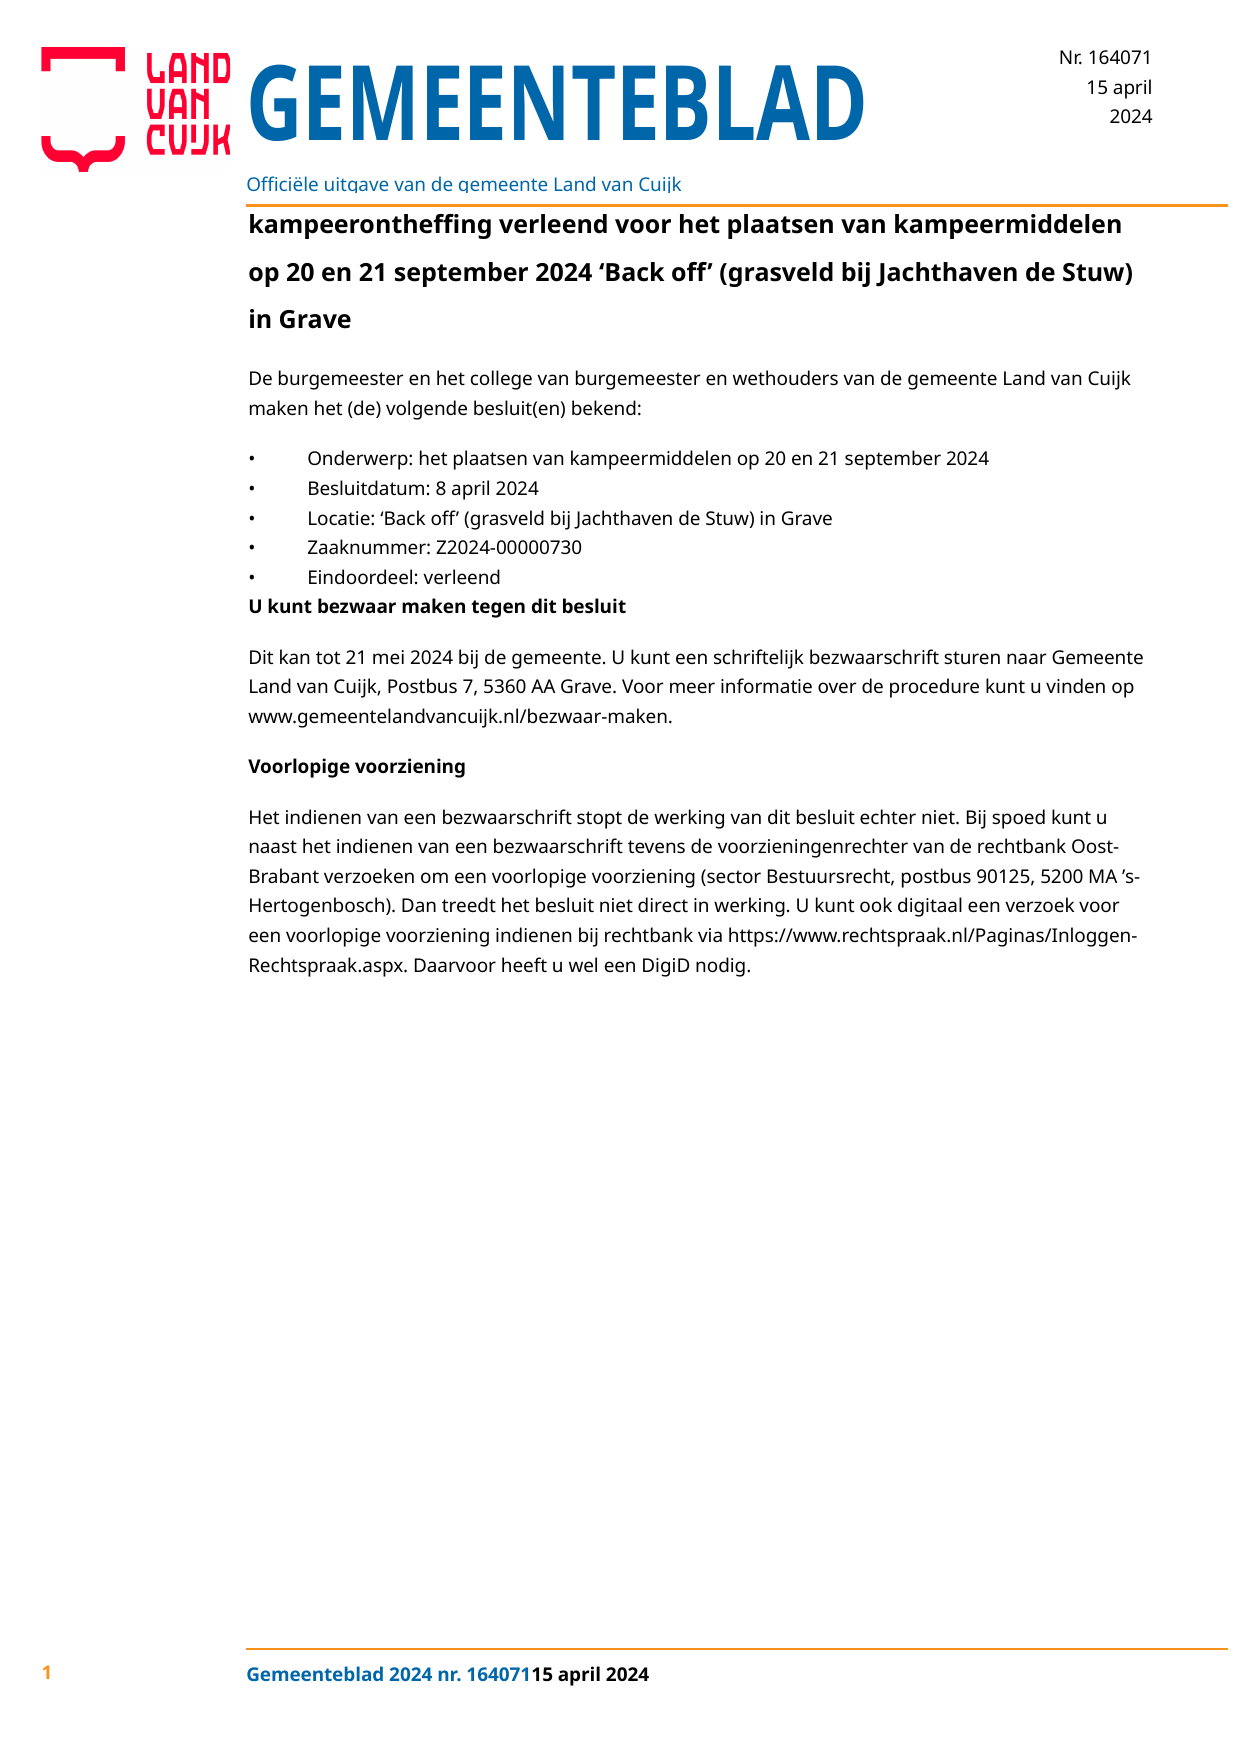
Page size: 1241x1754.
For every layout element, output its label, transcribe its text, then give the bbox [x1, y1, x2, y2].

picture [41, 47, 231, 172]
text kampeerontheffing verleend voor het plaatsen van kampeermiddelen op 20 en 21 september 2024 ‘Back off’ (grasveld bij Jachthaven de Stuw) in Grave [248, 207, 1152, 336]
list Locatie: ‘Back off’ (grasveld bij Jachthaven de Stuw) in Grave [248, 505, 1152, 530]
text U kunt bezwaar maken tegen dit besluit [248, 593, 1152, 619]
list Zaaknummer: Z2024-00000730 [248, 534, 1152, 560]
text Dit kan tot 21 mei 2024 bij de gemeente. U kunt een schriftelijk bezwaarschrift sturen naar Gemeente Land van Cuijk, Postbus 7, 5360 AA Grave. Voor meer informatie over de procedure kunt u vinden op www.gemeentelandvancuijk.nl/bezwaar-maken. [248, 644, 1152, 729]
text Voorlopige voorziening [248, 753, 1152, 779]
list Onderwerp: het plaatsen van kampeermiddelen op 20 en 21 september 2024 [248, 446, 1152, 471]
text Het indienen van een bezwaarschrift stopt de werking van dit besluit echter niet. Bij spoed kunt u naast het indienen van een bezwaarschrift tevens de voorzieningenrechter van de rechtbank Oost-Brabant verzoeken om een voorlopige voorziening (sector Bestuursrecht, postbus 90125, 5200 MA ’s-Hertogenbosch). Dan treedt het besluit niet direct in werking. U kunt ook digitaal een verzoek voor een voorlopige voorziening indienen bij rechtbank via https://www.rechtspraak.nl/Paginas/Inloggen-Rechtspraak.aspx. Daarvoor heeft u wel een DigiD nodig. [248, 804, 1152, 977]
list Eindoordeel: verleend [248, 564, 1152, 589]
list Besluitdatum: 8 april 2024 [248, 475, 1152, 501]
text De burgemeester en het college van burgemeester en wethouders van de gemeente Land van Cuijk maken het (de) volgende besluit(en) bekend: [248, 366, 1152, 421]
